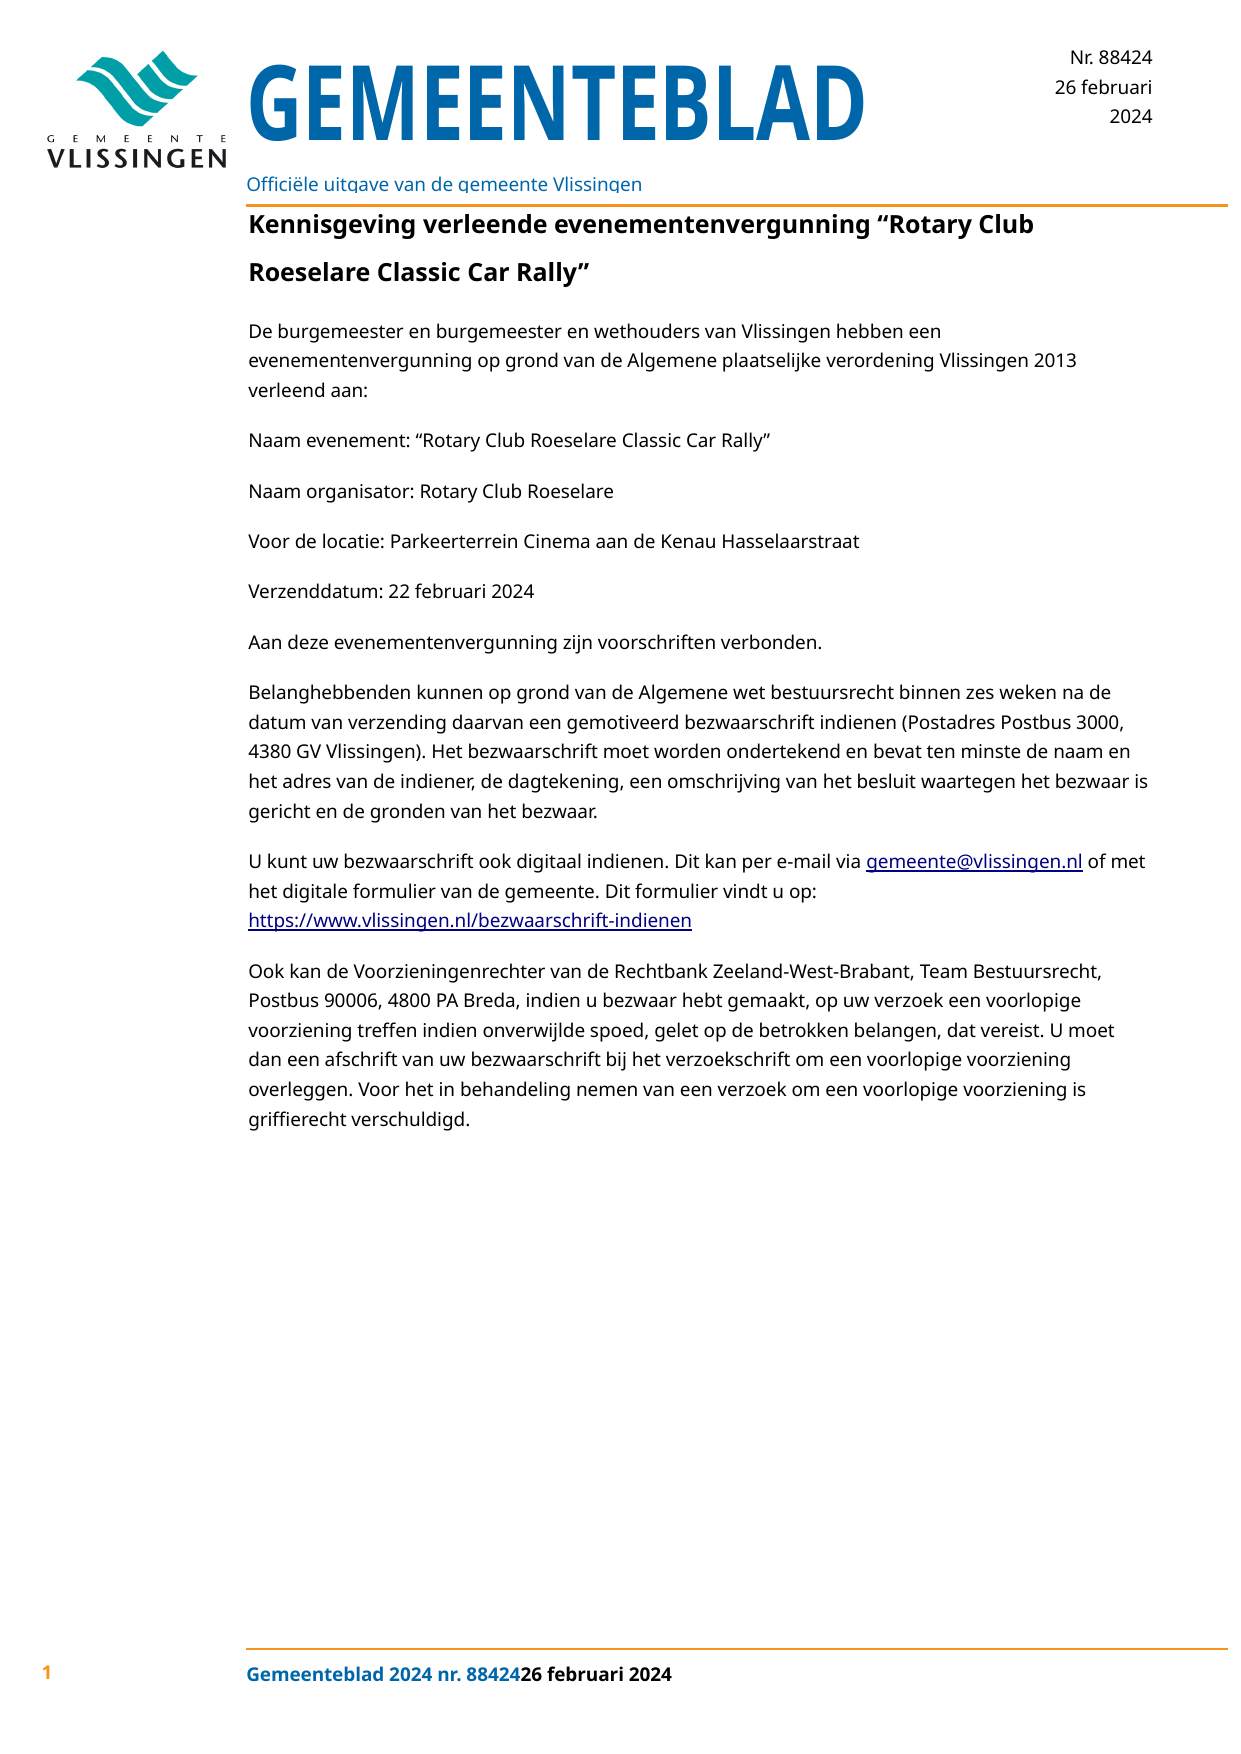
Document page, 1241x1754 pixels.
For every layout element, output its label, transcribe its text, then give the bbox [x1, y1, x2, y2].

text U kunt uw bezwaarschrift ook digitaal indienen. Dit kan per e-mail via gemeente@vlissingen.nl of met het digitale formulier van de gemeente. Dit formulier vindt u op: https://www.vlissingen.nl/bezwaarschrift-indienen [248, 848, 1152, 933]
text Kennisgeving verleende evenementenvergunning “Rotary Club Roeselare Classic Car Rally” [248, 207, 1152, 288]
text Voor de locatie: Parkeerterrein Cinema aan de Kenau Hasselaarstraat [248, 528, 1152, 554]
text Naam organisator: Rotary Club Roeselare [248, 478, 1152, 504]
text Verzenddatum: 22 februari 2024 [248, 579, 1152, 604]
picture [41, 47, 231, 172]
text De burgemeester en burgemeester en wethouders van Vlissingen hebben een evenementenvergunning op grond van de Algemene plaatselijke verordening Vlissingen 2013 verleend aan: [248, 318, 1152, 403]
text Ook kan de Voorzieningenrechter van de Rechtbank Zeeland-West-Brabant, Team Bestuursrecht, Postbus 90006, 4800 PA Breda, indien u bezwaar hebt gemaakt, op uw verzoek een voorlopige voorziening treffen indien onverwijlde spoed, gelet op de betrokken belangen, dat vereist. U moet dan een afschrift van uw bezwaarschrift bij het verzoekschrift om een voorlopige voorziening overleggen. Voor het in behandeling nemen van een verzoek om een voorlopige voorziening is griffierecht verschuldigd. [248, 958, 1152, 1132]
text Belanghebbenden kunnen op grond van de Algemene wet bestuursrecht binnen zes weken na de datum van verzending daarvan een gemotiveerd bezwaarschrift indienen (Postadres Postbus 3000, 4380 GV Vlissingen). Het bezwaarschrift moet worden ondertekend en bevat ten minste de naam en het adres van de indiener, de dagtekening, een omschrijving van het besluit waartegen het bezwaar is gericht en de gronden van het bezwaar. [248, 679, 1152, 824]
text Aan deze evenementenvergunning zijn voorschriften verbonden. [248, 629, 1152, 655]
text Naam evenement: “Rotary Club Roeselare Classic Car Rally” [248, 427, 1152, 453]
